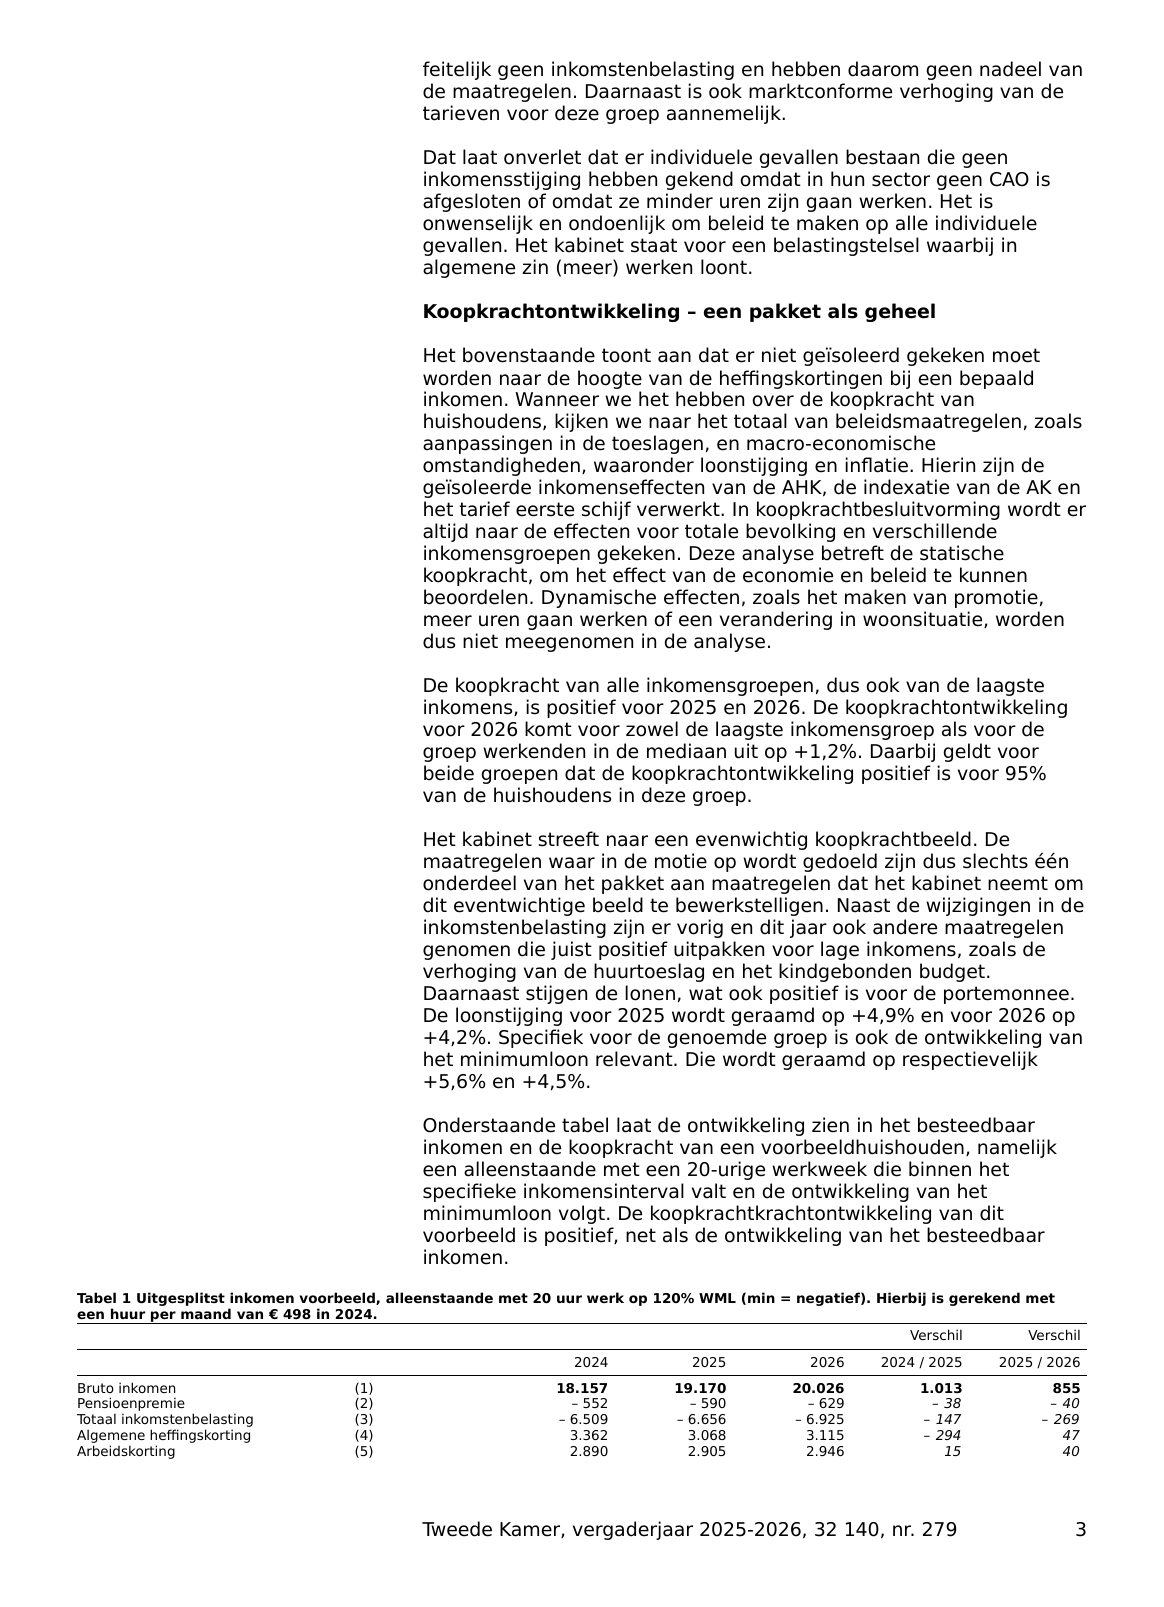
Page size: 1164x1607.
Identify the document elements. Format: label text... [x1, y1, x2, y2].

text De koopkracht van alle inkomensgroepen, dus ook van de laagste inkomens, is positief voor 2025 en 2026. De koopkrachtontwikkeling voor 2026 komt voor zowel de laagste inkomensgroep als voor de groep werkenden in de mediaan uit op +1,2%. Daarbij geldt voor beide groepen dat de koopkrachtontwikkeling positief is voor 95% van de huishoudens in deze groep. [422, 675, 1087, 807]
text feitelijk geen inkomstenbelasting en hebben daarom geen nadeel van de maatregelen. Daarnaast is ook marktconforme verhoging van de tarieven voor deze groep aannemelijk. [422, 59, 1087, 125]
table_cell 40 [969, 1444, 1087, 1459]
table_cell Arbeidskorting [77, 1444, 348, 1459]
table_cell 18.157 [496, 1376, 614, 1396]
table_cell 15 [850, 1444, 968, 1459]
table_cell [496, 1324, 614, 1349]
table_cell 47 [969, 1428, 1087, 1443]
table_cell 2.905 [614, 1444, 732, 1459]
table_cell – 294 [850, 1428, 968, 1443]
table_cell (4) [348, 1428, 496, 1443]
table_cell (1) [348, 1376, 496, 1396]
table_cell 3.115 [732, 1428, 850, 1443]
table_cell 2.946 [732, 1444, 850, 1459]
table_cell [348, 1350, 496, 1375]
table_cell 1.013 [850, 1376, 968, 1396]
table_cell Algemene heffingskorting [77, 1428, 348, 1443]
table_cell 2024 / 2025 [850, 1350, 968, 1375]
table_cell (2) [348, 1396, 496, 1412]
table_cell Pensioenpremie [77, 1396, 348, 1412]
table_cell (5) [348, 1444, 496, 1459]
table_cell 3.068 [614, 1428, 732, 1443]
text Het kabinet streeft naar een evenwichtig koopkrachtbeeld. De maatregelen waar in de motie op wordt gedoeld zijn dus slechts één onderdeel van het pakket aan maatregelen dat het kabinet neemt om dit eventwichtige beeld te bewerkstelligen. Naast de wijzigingen in de inkomstenbelasting zijn er vorig en dit jaar ook andere maatregelen genomen die juist positief uitpakken voor lage inkomens, zoals de verhoging van de huurtoeslag en het kindgebonden budget. Daarnaast stijgen de lonen, wat ook positief is voor de portemonnee. De loonstijging voor 2025 wordt geraamd op +4,9% en voor 2026 op +4,2%. Specifiek voor de genoemde groep is ook de ontwikkeling van het minimumloon relevant. Die wordt geraamd op respectievelijk +5,6% en +4,5%. [422, 829, 1087, 1093]
table_cell 3.362 [496, 1428, 614, 1443]
table_cell 2025 [614, 1350, 732, 1375]
text Dat laat onverlet dat er individuele gevallen bestaan die geen inkomensstijging hebben gekend omdat in hun sector geen CAO is afgesloten of omdat ze minder uren zijn gaan werken. Het is onwenselijk en ondoenlijk om beleid te maken op alle individuele gevallen. Het kabinet staat voor een belastingstelsel waarbij in algemene zin (meer) werken loont. [422, 147, 1087, 279]
table_cell [732, 1324, 850, 1349]
text Het bovenstaande toont aan dat er niet geïsoleerd gekeken moet worden naar de hoogte van de heffingskortingen bij een bepaald inkomen. Wanneer we het hebben over de koopkracht van huishoudens, kijken we naar het totaal van beleidsmaatregelen, zoals aanpassingen in de toeslagen, en macro-economische omstandigheden, waaronder loonstijging en inflatie. Hierin zijn de geïsoleerde inkomenseffecten van de AHK, de indexatie van de AK en het tarief eerste schijf verwerkt. In koopkrachtbesluitvorming wordt er altijd naar de effecten voor totale bevolking en verschillende inkomensgroepen gekeken. Deze analyse betreft de statische koopkracht, om het effect van de economie en beleid te kunnen beoordelen. Dynamische effecten, zoals het maken van promotie, meer uren gaan werken of een verandering in woonsituatie, worden dus niet meegenomen in de analyse. [422, 345, 1087, 653]
table_cell – 38 [850, 1396, 968, 1412]
subtitle Koopkrachtontwikkeling – een pakket als geheel [422, 301, 1087, 323]
table_cell (3) [348, 1412, 496, 1428]
table_cell Verschil [969, 1324, 1087, 1349]
table_cell – 552 [496, 1396, 614, 1412]
table_cell [348, 1324, 496, 1349]
table_cell – 590 [614, 1396, 732, 1412]
table_header Tabel 1 Uitgesplitst inkomen voorbeeld, alleenstaande met 20 uur werk op 120% WML (min = negatief). Hierbij is gerekend met een huur per maand van € 498 in 2024. [77, 1291, 1087, 1322]
table_cell 855 [969, 1376, 1087, 1396]
table_cell [614, 1324, 732, 1349]
table_cell 2026 [732, 1350, 850, 1375]
table_cell Bruto inkomen [77, 1376, 348, 1396]
table_cell – 6.656 [614, 1412, 732, 1428]
table_cell – 629 [732, 1396, 850, 1412]
table_cell – 6.925 [732, 1412, 850, 1428]
table_cell 2.890 [496, 1444, 614, 1459]
table_cell – 40 [969, 1396, 1087, 1412]
table_cell 20.026 [732, 1376, 850, 1396]
table_cell – 147 [850, 1412, 968, 1428]
table_cell 19.170 [614, 1376, 732, 1396]
table_cell [77, 1324, 348, 1349]
table_cell – 6.509 [496, 1412, 614, 1428]
table_cell 2024 [496, 1350, 614, 1375]
table_cell – 269 [969, 1412, 1087, 1428]
table_cell [77, 1350, 348, 1375]
table_cell Totaal inkomstenbelasting [77, 1412, 348, 1428]
table_cell 2025 / 2026 [969, 1350, 1087, 1375]
table_cell Verschil [850, 1324, 968, 1349]
text Onderstaande tabel laat de ontwikkeling zien in het besteedbaar inkomen en de koopkracht van een voorbeeldhuishouden, namelijk een alleenstaande met een 20-urige werkweek die binnen het specifieke inkomensinterval valt en de ontwikkeling van het minimumloon volgt. De koopkrachtkrachtontwikkeling van dit voorbeeld is positief, net als de ontwikkeling van het besteedbaar inkomen. [422, 1115, 1087, 1269]
